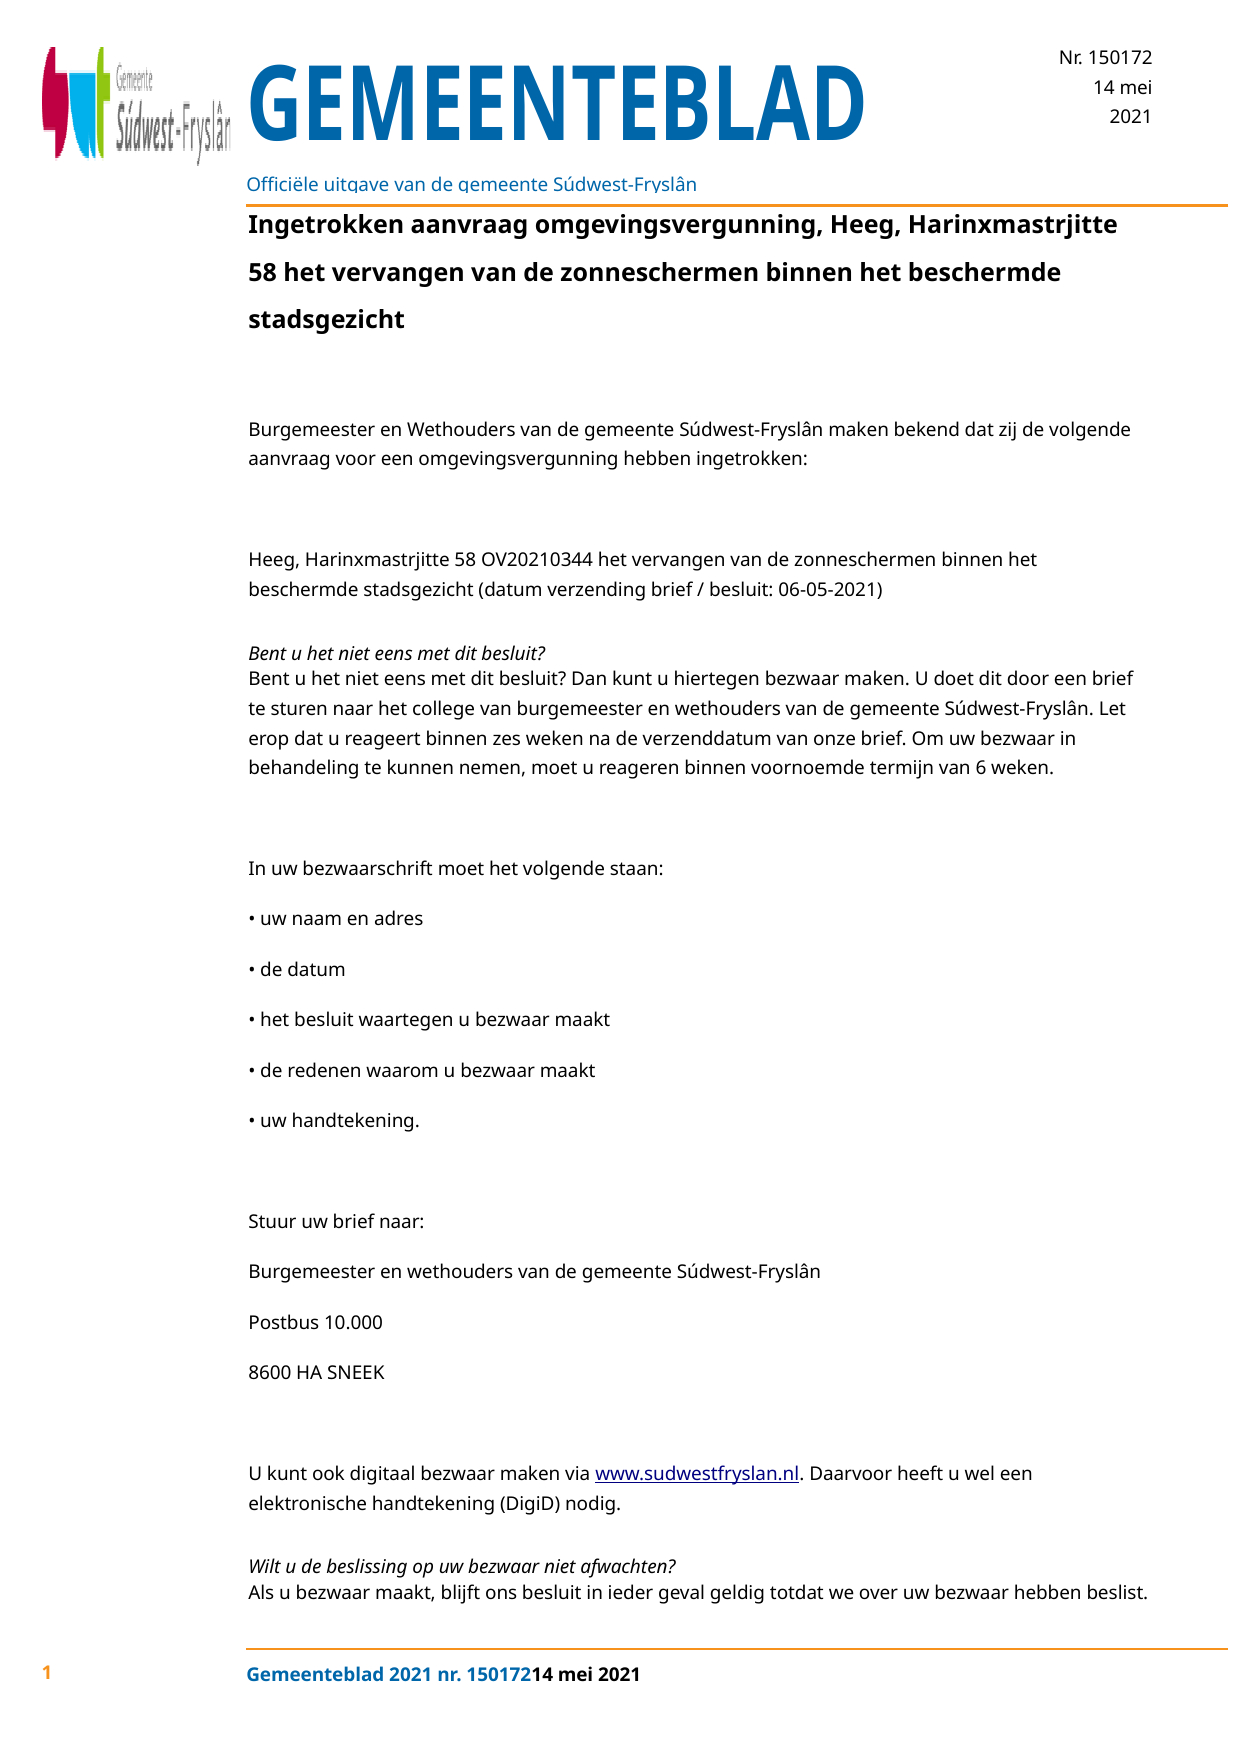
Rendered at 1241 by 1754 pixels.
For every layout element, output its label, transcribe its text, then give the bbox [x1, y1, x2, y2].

text Burgemeester en wethouders van de gemeente Súdwest-Fryslân [248, 1258, 1152, 1284]
text Stuur uw brief naar: [248, 1208, 1152, 1234]
text Heeg, Harinxmastrjitte 58 OV20210344 het vervangen van de zonneschermen binnen het beschermde stadsgezicht (datum verzending brief / besluit: 06-05-2021) [248, 546, 1152, 602]
text U kunt ook digitaal bezwaar maken via www.sudwestfryslan.nl. Daarvoor heeft u wel een elektronische handtekening (DigiD) nodig. [248, 1460, 1152, 1516]
text Wilt u de beslissing op uw bezwaar niet afwachten? [248, 1554, 1152, 1579]
text Postbus 10.000 [248, 1309, 1152, 1335]
text 8600 HA SNEEK [248, 1359, 1152, 1385]
text • het besluit waartegen u bezwaar maakt [248, 1006, 1152, 1032]
text Ingetrokken aanvraag omgevingsvergunning, Heeg, Harinxmastrjitte 58 het vervangen van de zonneschermen binnen het beschermde stadsgezicht [248, 207, 1152, 336]
text Als u bezwaar maakt, blijft ons besluit in ieder geval geldig totdat we over uw bezwaar hebben beslist. [248, 1579, 1152, 1605]
text Bent u het niet eens met dit besluit? Dan kunt u hiertegen bezwaar maken. U doet dit door een brief te sturen naar het college van burgemeester en wethouders van de gemeente Súdwest-Fryslân. Let erop dat u reageert binnen zes weken na de verzenddatum van onze brief. Om uw bezwaar in behandeling te kunnen nemen, moet u reageren binnen voornoemde termijn van 6 weken. [248, 666, 1152, 780]
text • uw naam en adres [248, 906, 1152, 931]
text Bent u het niet eens met dit besluit? [248, 640, 1152, 666]
text In uw bezwaarschrift moet het volgende staan: [248, 855, 1152, 881]
text • uw handtekening. [248, 1107, 1152, 1133]
text Burgemeester en Wethouders van de gemeente Súdwest-Fryslân maken bekend dat zij de volgende aanvraag voor een omgevingsvergunning hebben ingetrokken: [248, 416, 1152, 471]
text • de datum [248, 956, 1152, 982]
picture [41, 47, 231, 172]
text • de redenen waarom u bezwaar maakt [248, 1057, 1152, 1083]
